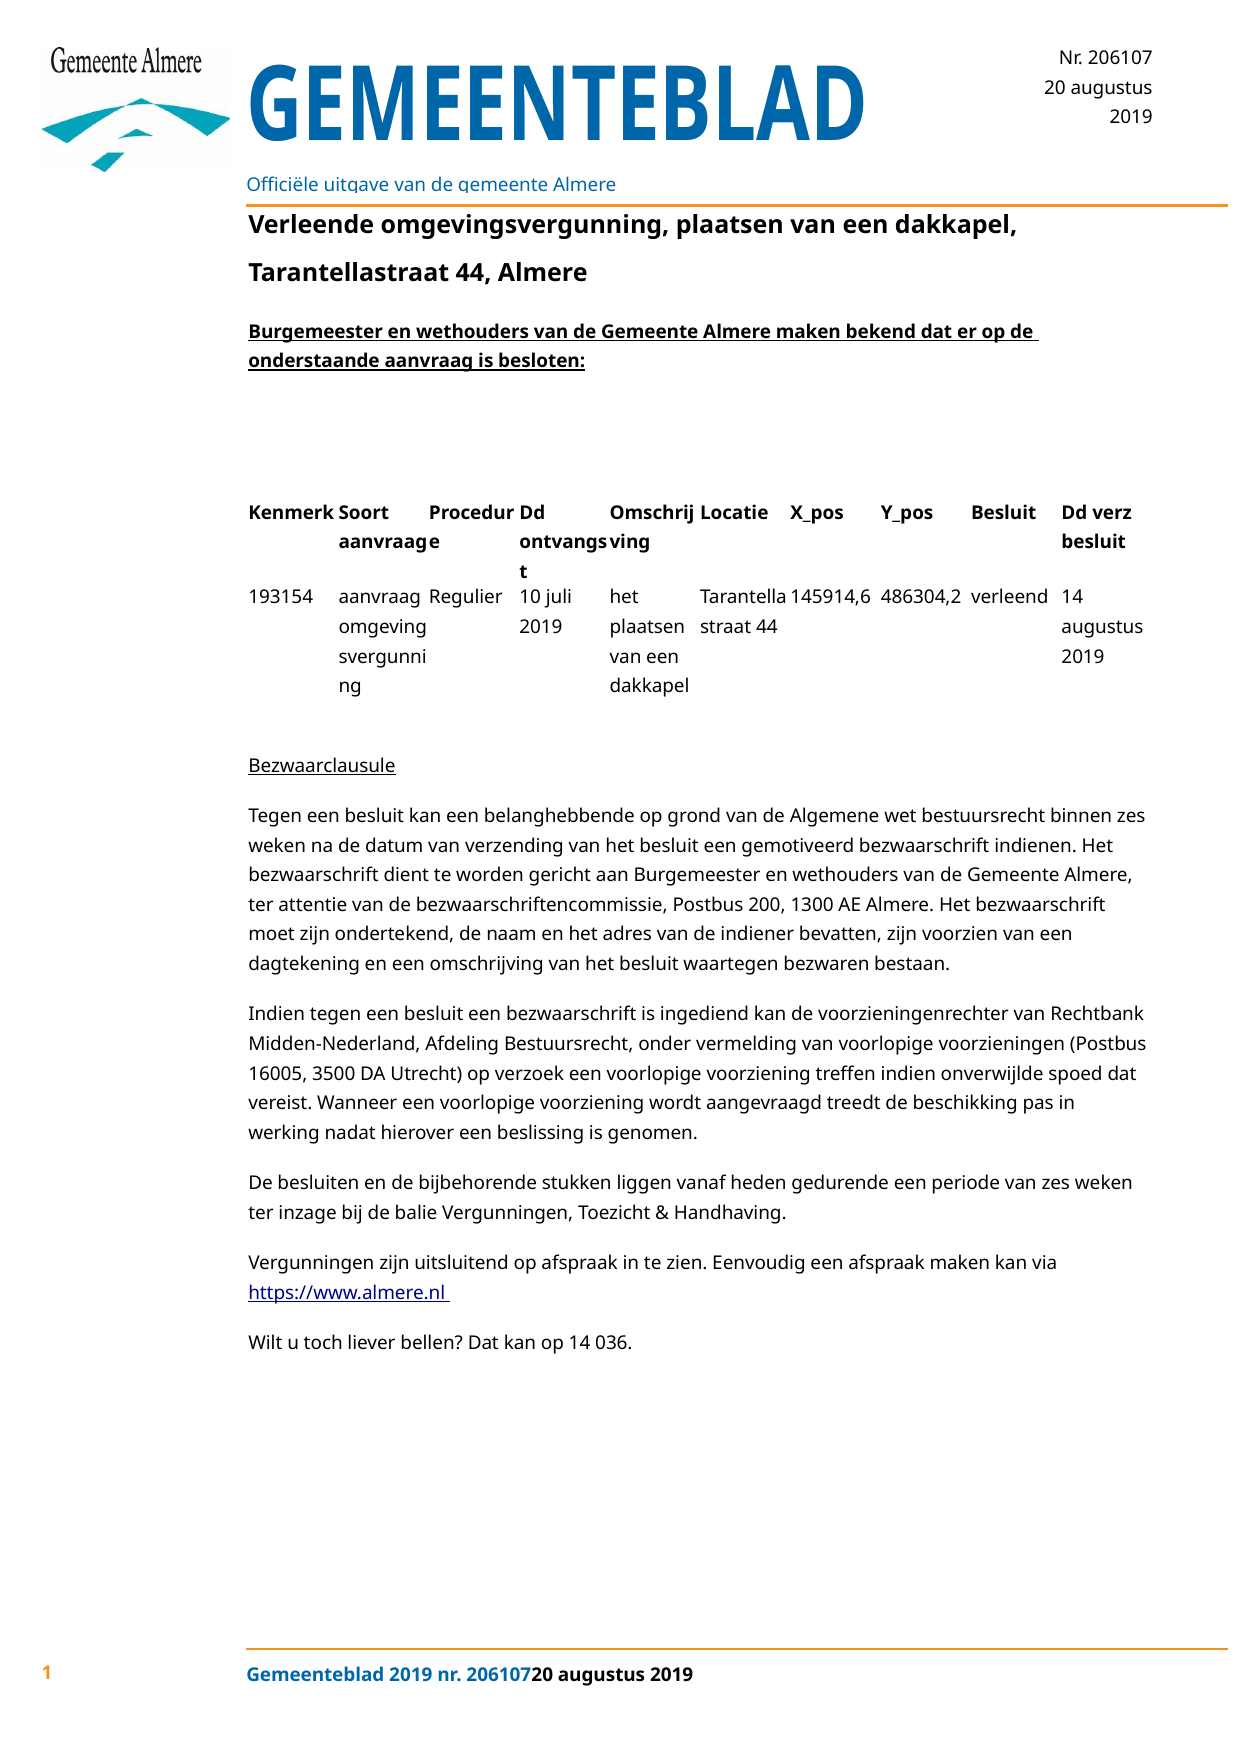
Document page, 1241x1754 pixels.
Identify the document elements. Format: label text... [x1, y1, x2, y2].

table_header Soort aanvraag [338, 499, 429, 584]
table_cell 10 juli 2019 [519, 584, 609, 698]
picture [41, 47, 231, 172]
table_header X_pos [790, 499, 881, 584]
table_header Omschrijving [609, 499, 700, 584]
table_cell het plaatsen van een dakkapel [609, 584, 700, 698]
table_cell Tarantellastraat 44 [700, 584, 790, 698]
text De besluiten en de bijbehorende stukken liggen vanaf heden gedurende een periode van zes weken ter inzage bij de balie Vergunningen, Toezicht & Handhaving. [248, 1169, 1152, 1225]
text Indien tegen een besluit een bezwaarschrift is ingediend kan de voorzieningenrechter van Rechtbank Midden-Nederland, Afdeling Bestuursrecht, onder vermelding van voorlopige voorzieningen (Postbus 16005, 3500 DA Utrecht) op verzoek een voorlopige voorziening treffen indien onverwijlde spoed dat vereist. Wanneer een voorlopige voorziening wordt aangevraagd treedt de beschikking pas in werking nadat hierover een beslissing is genomen. [248, 1001, 1152, 1145]
table_header Y_pos [881, 499, 971, 584]
text Verleende omgevingsvergunning, plaatsen van een dakkapel, Tarantellastraat 44, Almere [248, 207, 1152, 288]
table_header Kenmerk [248, 499, 338, 584]
table_cell 486304,2 [881, 584, 971, 698]
table_header Dd verz besluit [1061, 499, 1152, 584]
table_header Procedure [429, 499, 519, 584]
table_cell Regulier [429, 584, 519, 698]
table_header Dd ontvangst [519, 499, 609, 584]
text Wilt u toch liever bellen? Dat kan op 14 036. [248, 1329, 1152, 1355]
text Tegen een besluit kan een belanghebbende op grond van de Algemene wet bestuursrecht binnen zes weken na de datum van verzending van het besluit een gemotiveerd bezwaarschrift indienen. Het bezwaarschrift dient te worden gericht aan Burgemeester en wethouders van de Gemeente Almere, ter attentie van de bezwaarschriftencommissie, Postbus 200, 1300 AE Almere. Het bezwaarschrift moet zijn ondertekend, de naam en het adres van de indiener bevatten, zijn voorzien van een dagtekening en een omschrijving van het besluit waartegen bezwaren bestaan. [248, 802, 1152, 976]
table_header Locatie [700, 499, 790, 584]
table_cell 145914,6 [790, 584, 881, 698]
table_cell verleend [971, 584, 1061, 698]
text Burgemeester en wethouders van de Gemeente Almere maken bekend dat er op de onderstaande aanvraag is besloten: [248, 318, 1152, 373]
table_header Besluit [971, 499, 1061, 584]
table_cell aanvraag omgevingsvergunning [338, 584, 429, 698]
table_cell 14 augustus 2019 [1061, 584, 1152, 698]
text Vergunningen zijn uitsluitend op afspraak in te zien. Eenvoudig een afspraak maken kan via https://www.almere.nl [248, 1249, 1152, 1305]
text Bezwaarclausule [248, 752, 1152, 778]
table_cell 193154 [248, 584, 338, 698]
